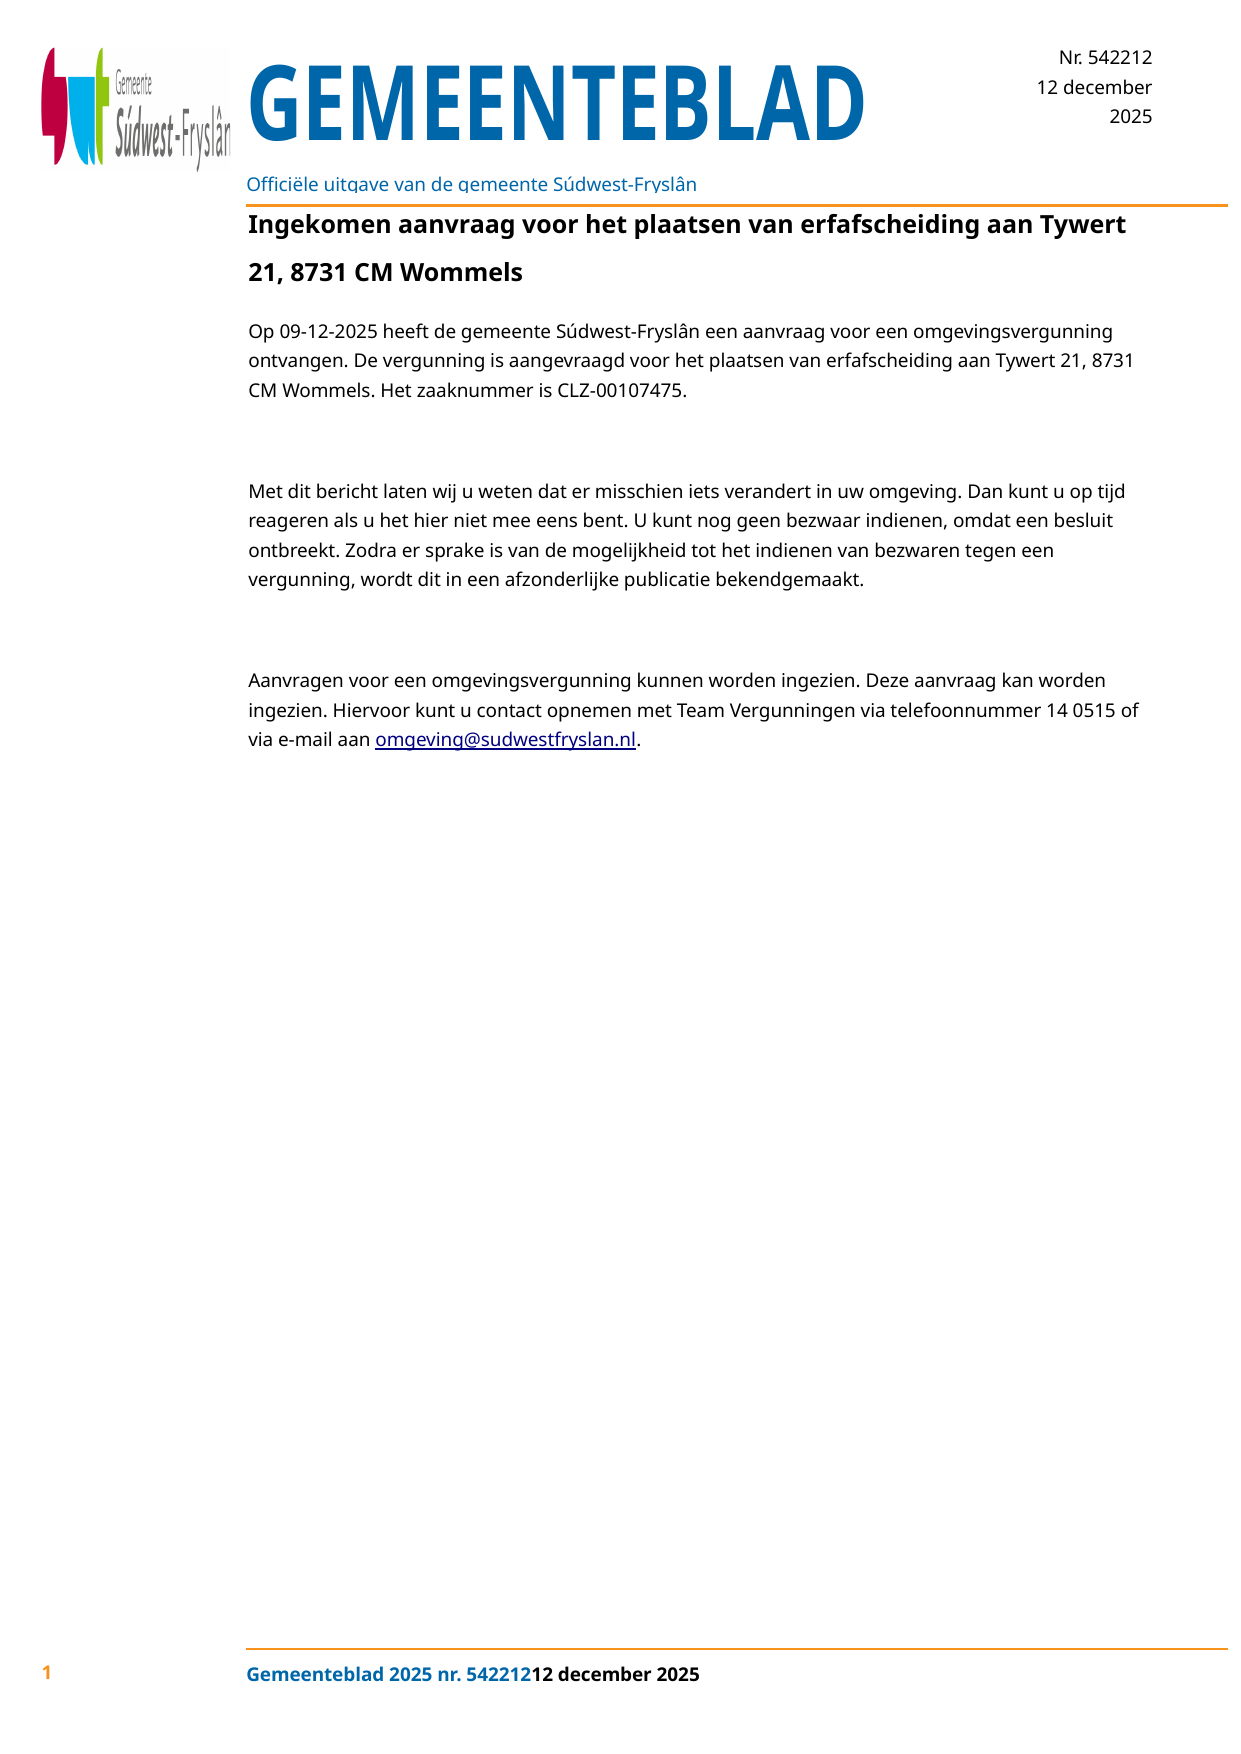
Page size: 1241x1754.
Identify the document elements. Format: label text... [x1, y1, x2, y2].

picture [41, 47, 231, 172]
text Met dit bericht laten wij u weten dat er misschien iets verandert in uw omgeving. Dan kunt u op tijd reageren als u het hier niet mee eens bent. U kunt nog geen bezwaar indienen, omdat een besluit ontbreekt. Zodra er sprake is van de mogelijkheid tot het indienen van bezwaren tegen een vergunning, wordt dit in een afzonderlijke publicatie bekendgemaakt. [248, 478, 1152, 592]
text Ingekomen aanvraag voor het plaatsen van erfafscheiding aan Tywert 21, 8731 CM Wommels [248, 207, 1152, 288]
text Aanvragen voor een omgevingsvergunning kunnen worden ingezien. Deze aanvraag kan worden ingezien. Hiervoor kunt u contact opnemen met Team Vergunningen via telefoonnummer 14 0515 of via e-mail aan omgeving@sudwestfryslan.nl. [248, 667, 1152, 752]
text Op 09-12-2025 heeft de gemeente Súdwest-Fryslân een aanvraag voor een omgevingsvergunning ontvangen. De vergunning is aangevraagd voor het plaatsen van erfafscheiding aan Tywert 21, 8731 CM Wommels. Het zaaknummer is CLZ-00107475. [248, 318, 1152, 403]
